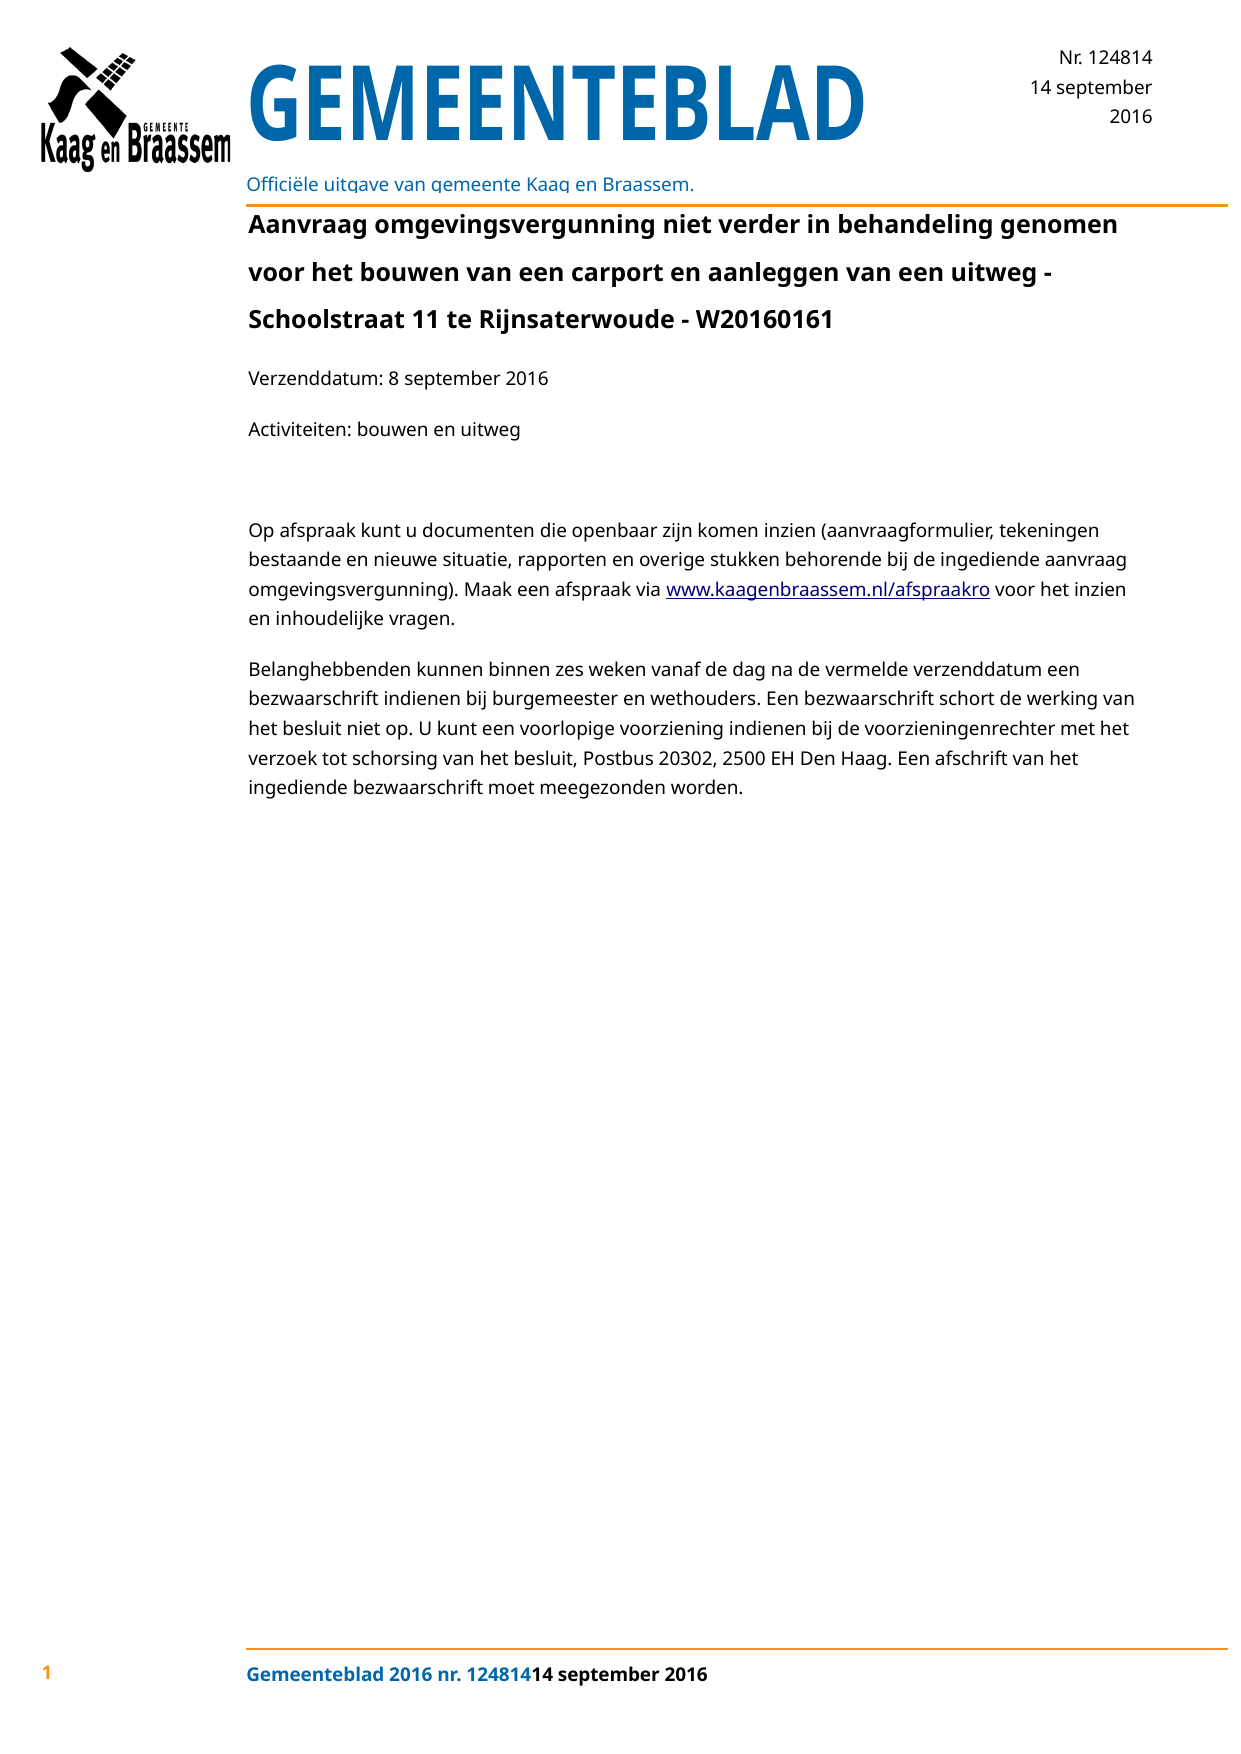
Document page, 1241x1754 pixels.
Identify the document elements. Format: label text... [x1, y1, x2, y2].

text Belanghebbenden kunnen binnen zes weken vanaf de dag na de vermelde verzenddatum een bezwaarschrift indienen bij burgemeester en wethouders. Een bezwaarschrift schort de werking van het besluit niet op. U kunt een voorlopige voorziening indienen bij de voorzieningenrechter met het verzoek tot schorsing van het besluit, Postbus 20302, 2500 EH Den Haag. Een afschrift van het ingediende bezwaarschrift moet meegezonden worden. [248, 656, 1152, 800]
text Activiteiten: bouwen en uitweg [248, 416, 1152, 442]
text Verzenddatum: 8 september 2016 [248, 366, 1152, 391]
picture [41, 47, 231, 172]
text Op afspraak kunt u documenten die openbaar zijn komen inzien (aanvraagformulier, tekeningen bestaande en nieuwe situatie, rapporten en overige stukken behorende bij de ingediende aanvraag omgevingsvergunning). Maak een afspraak via www.kaagenbraassem.nl/afspraakro voor het inzien en inhoudelijke vragen. [248, 517, 1152, 631]
text Aanvraag omgevingsvergunning niet verder in behandeling genomen voor het bouwen van een carport en aanleggen van een uitweg - Schoolstraat 11 te Rijnsaterwoude - W20160161 [248, 207, 1152, 336]
